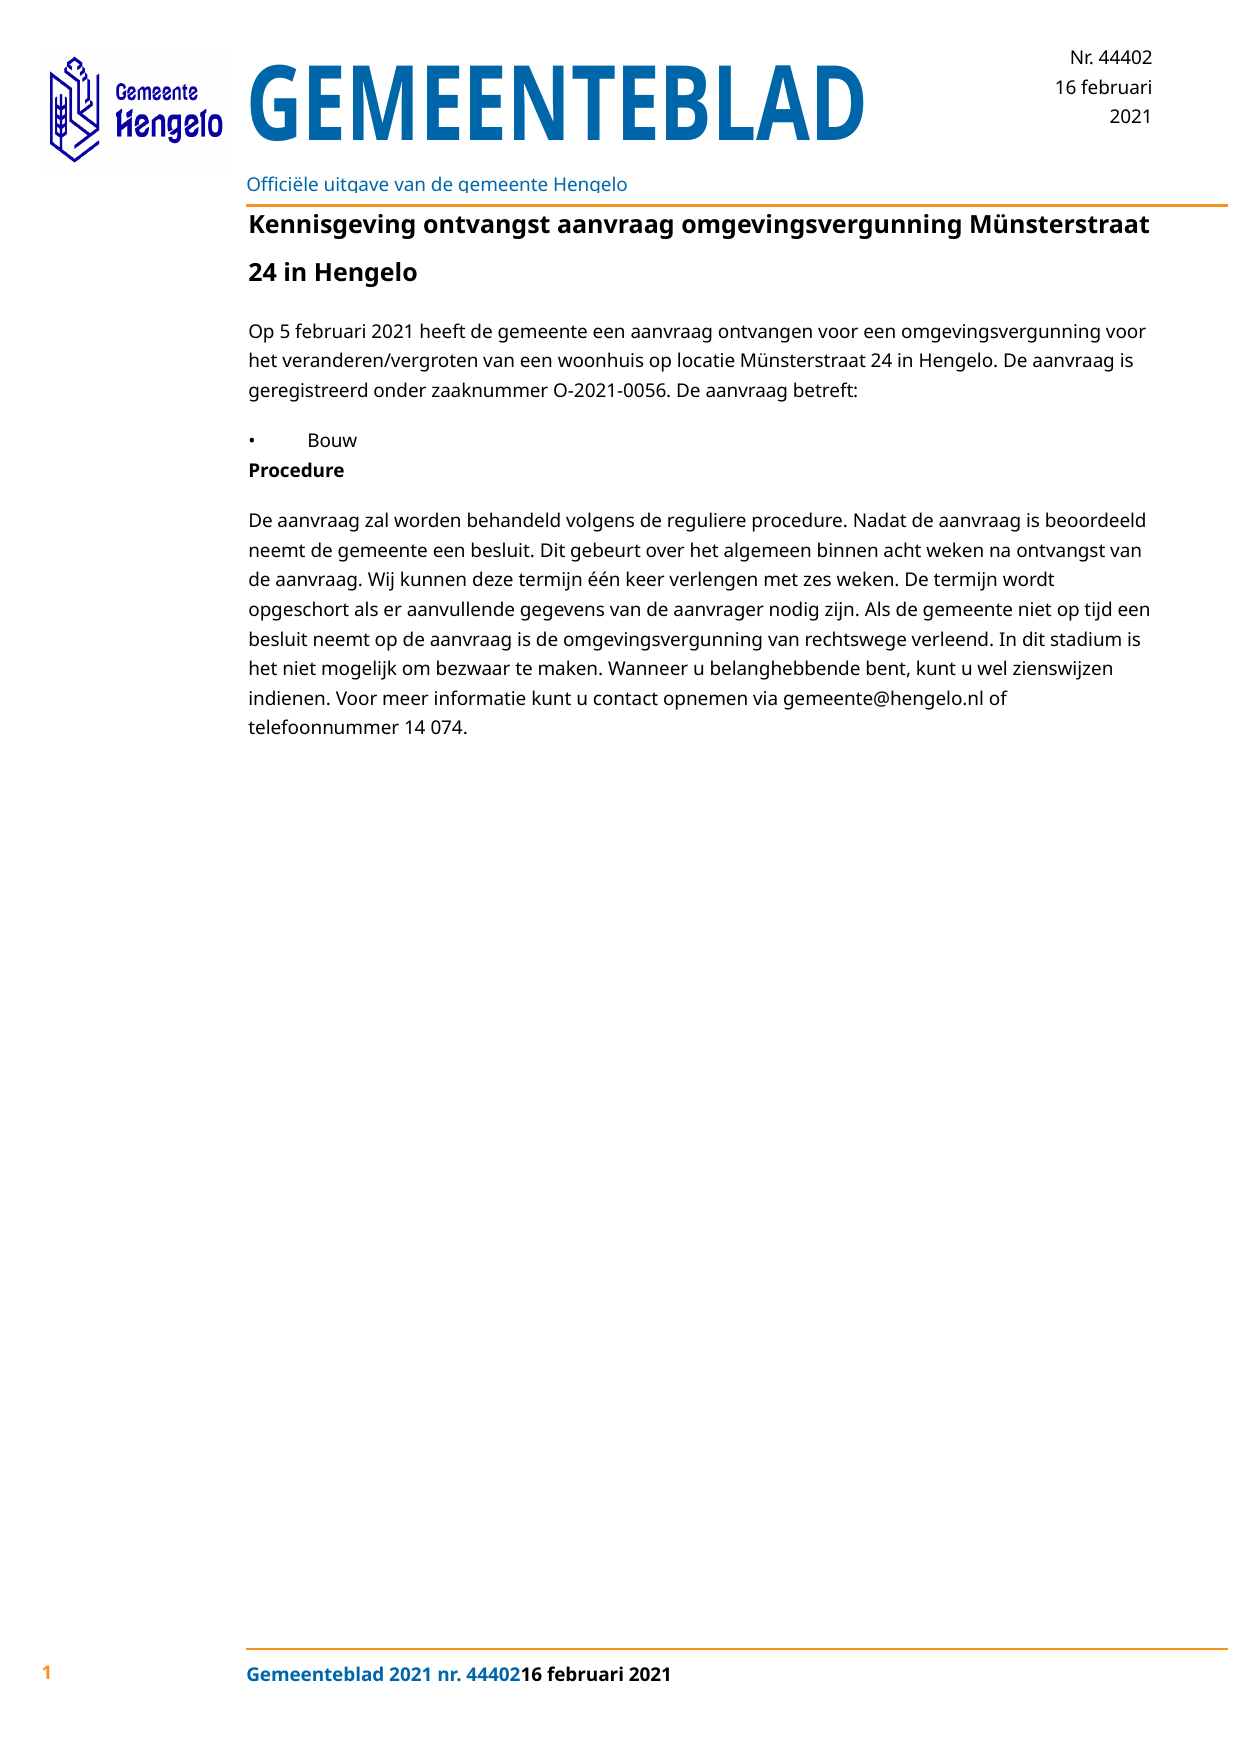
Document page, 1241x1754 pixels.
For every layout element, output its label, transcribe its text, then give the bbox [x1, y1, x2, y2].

text Kennisgeving ontvangst aanvraag omgevingsvergunning Münsterstraat 24 in Hengelo [248, 207, 1152, 288]
list Bouw [248, 427, 1152, 453]
text Procedure [248, 457, 1152, 483]
text Op 5 februari 2021 heeft de gemeente een aanvraag ontvangen voor een omgevingsvergunning voor het veranderen/vergroten van een woonhuis op locatie Münsterstraat 24 in Hengelo. De aanvraag is geregistreerd onder zaaknummer O-2021-0056. De aanvraag betreft: [248, 318, 1152, 403]
picture [41, 47, 231, 172]
text De aanvraag zal worden behandeld volgens de reguliere procedure. Nadat de aanvraag is beoordeeld neemt de gemeente een besluit. Dit gebeurt over het algemeen binnen acht weken na ontvangst van de aanvraag. Wij kunnen deze termijn één keer verlengen met zes weken. De termijn wordt opgeschort als er aanvullende gegevens van de aanvrager nodig zijn. Als de gemeente niet op tijd een besluit neemt op de aanvraag is de omgevingsvergunning van rechtswege verleend. In dit stadium is het niet mogelijk om bezwaar te maken. Wanneer u belanghebbende bent, kunt u wel zienswijzen indienen. Voor meer informatie kunt u contact opnemen via gemeente@hengelo.nl of telefoonnummer 14 074. [248, 507, 1152, 740]
